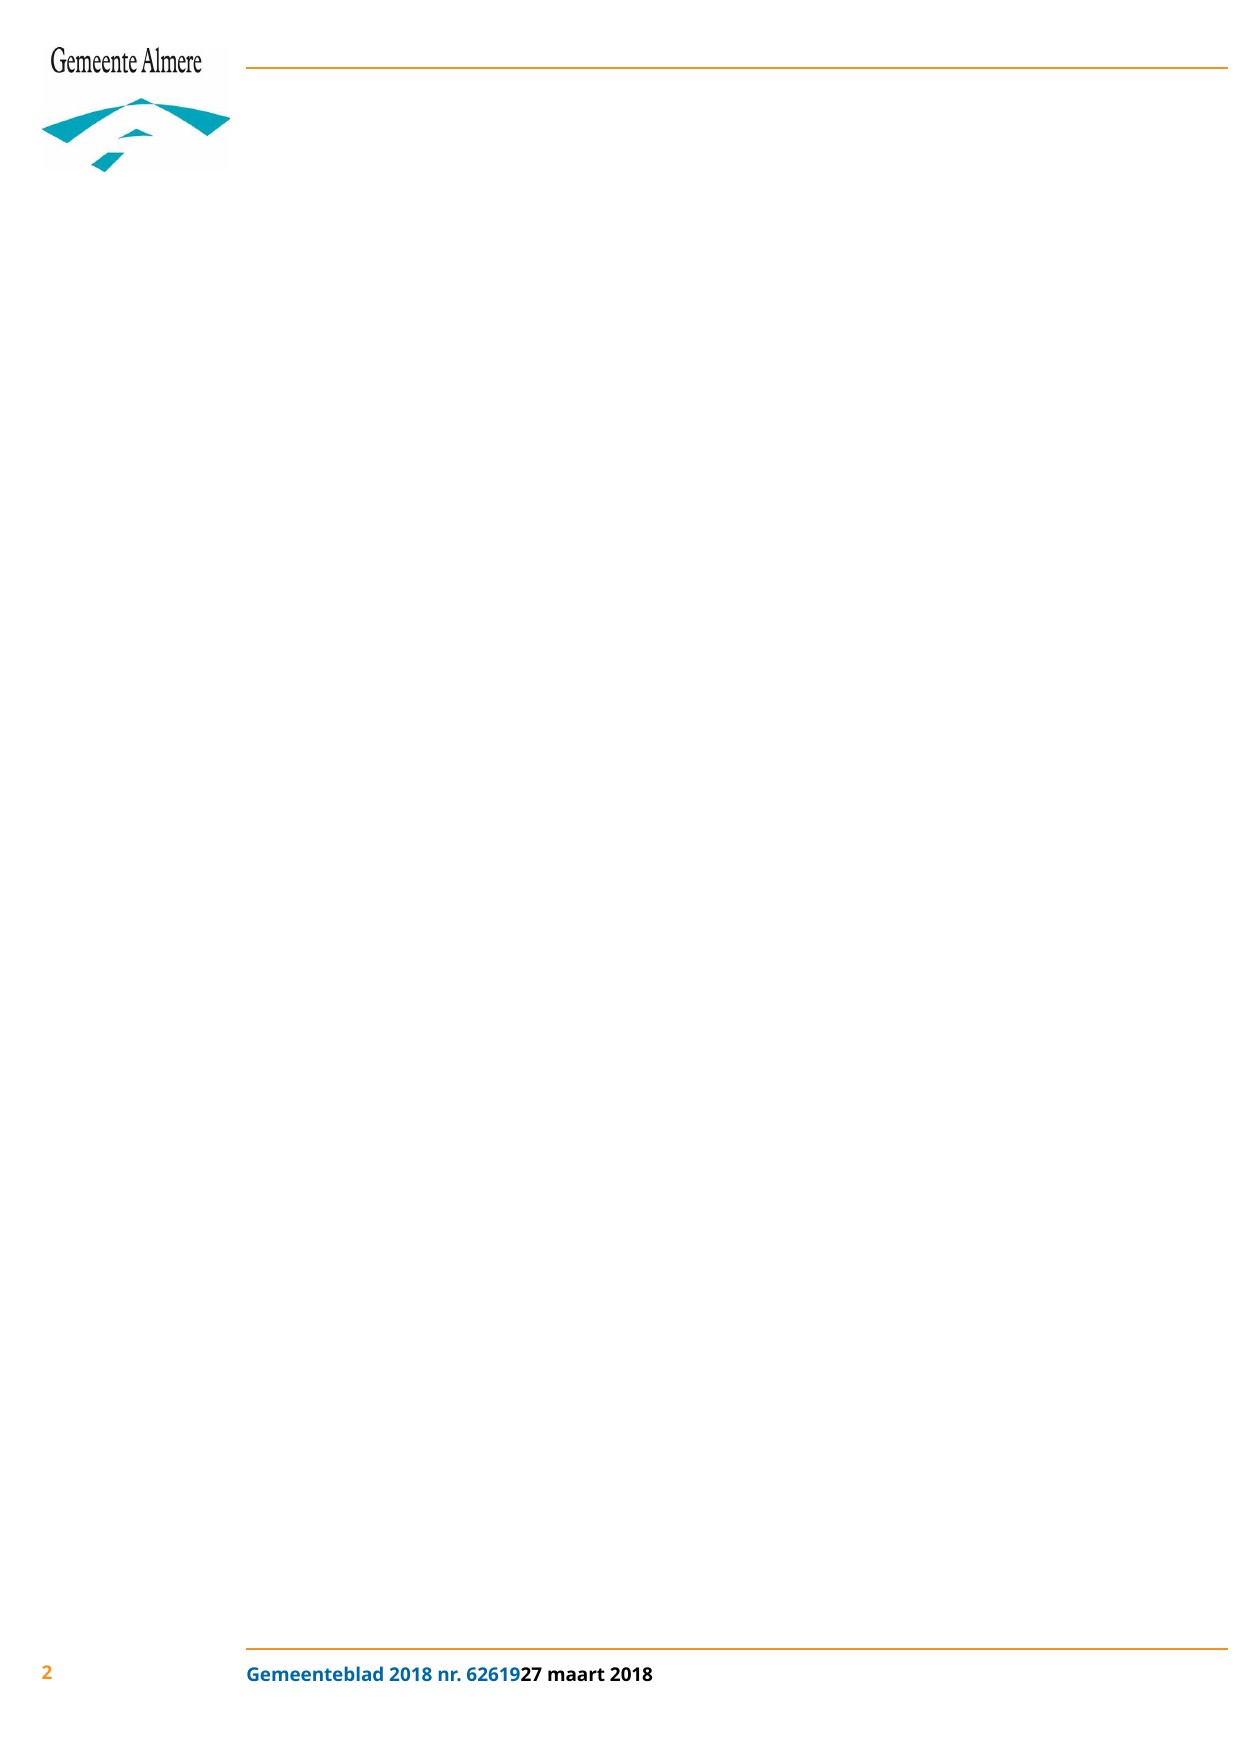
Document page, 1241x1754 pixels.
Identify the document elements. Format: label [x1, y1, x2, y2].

picture [41, 47, 231, 172]
